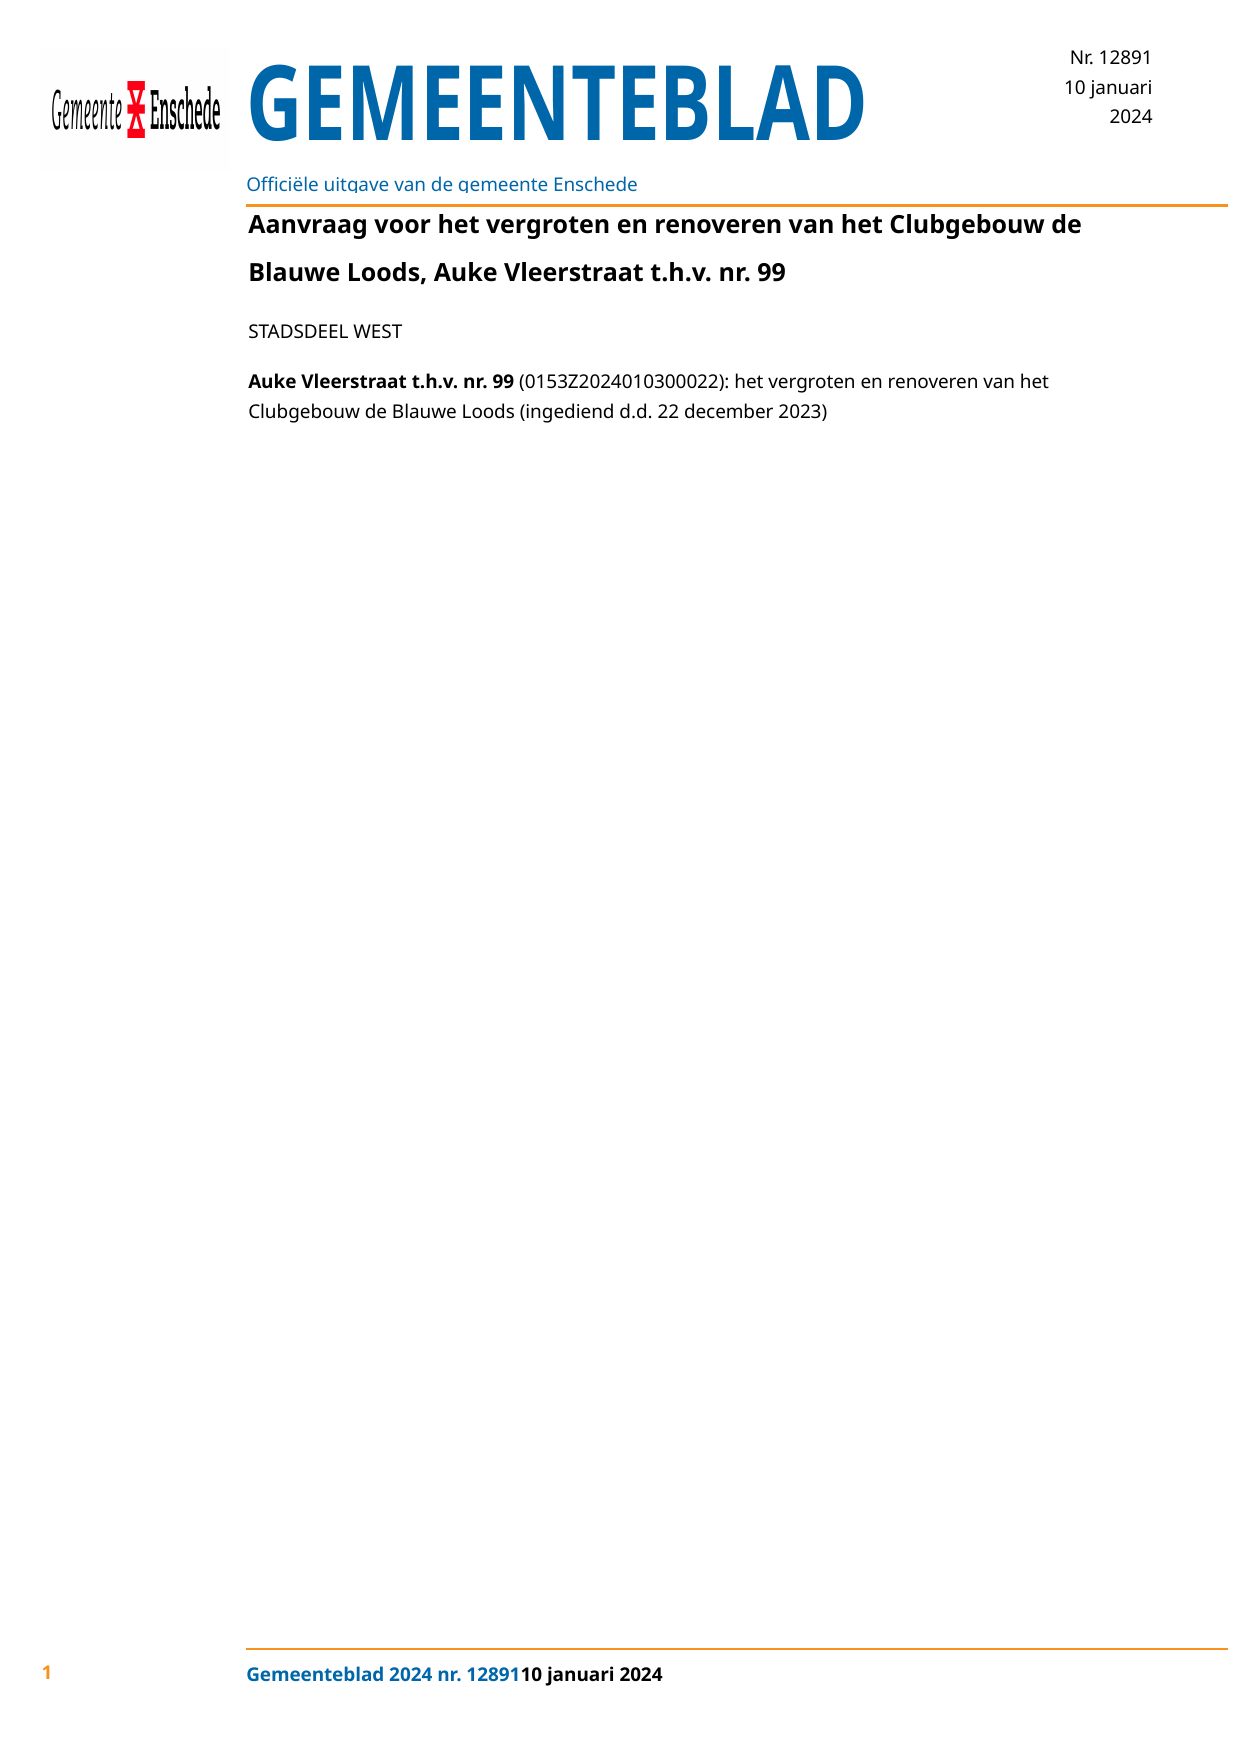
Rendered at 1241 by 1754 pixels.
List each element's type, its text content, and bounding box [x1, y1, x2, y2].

text Auke Vleerstraat t.h.v. nr. 99 (0153Z2024010300022): het vergroten en renoveren van het Clubgebouw de Blauwe Loods (ingediend d.d. 22 december 2023) [248, 368, 1152, 424]
picture [41, 47, 231, 172]
text Aanvraag voor het vergroten en renoveren van het Clubgebouw de Blauwe Loods, Auke Vleerstraat t.h.v. nr. 99 [248, 207, 1152, 288]
text STADSDEEL WEST [248, 318, 1152, 344]
